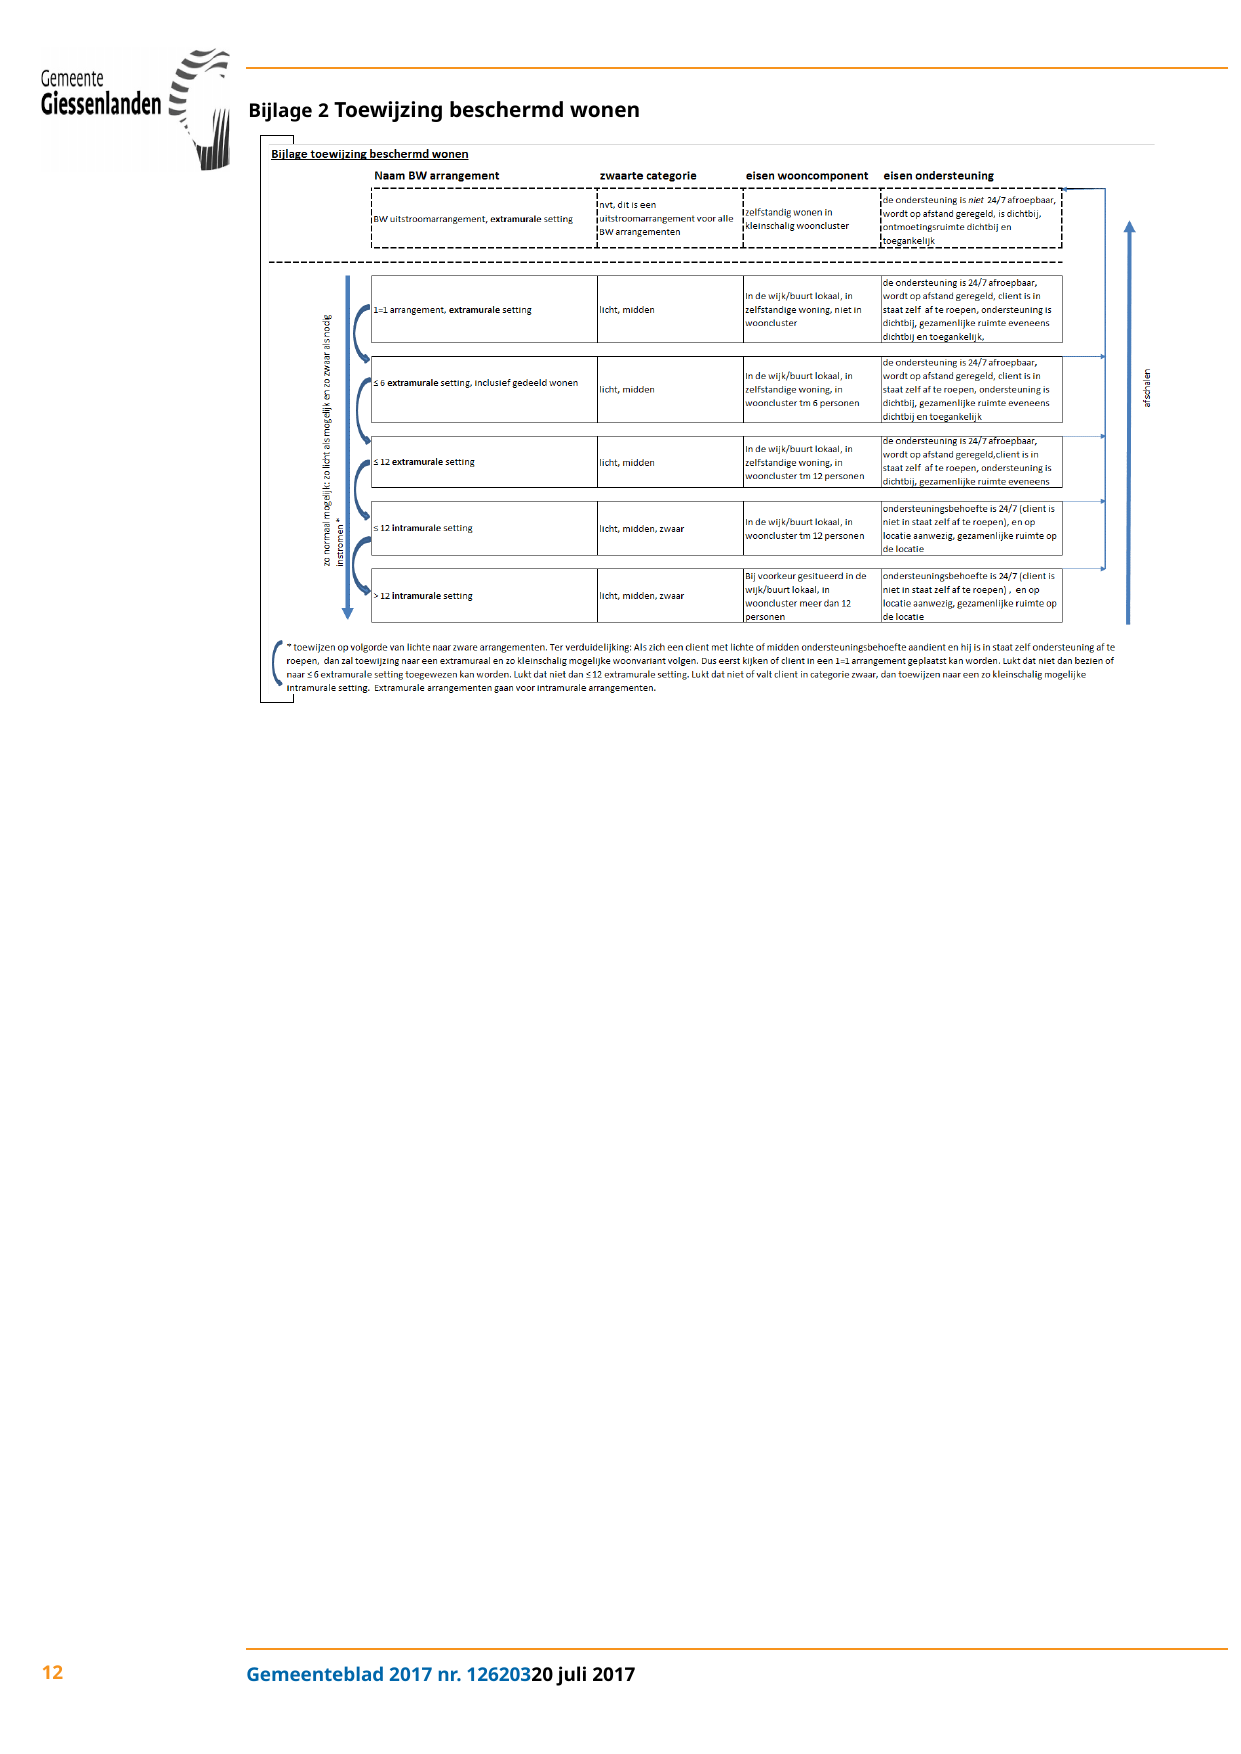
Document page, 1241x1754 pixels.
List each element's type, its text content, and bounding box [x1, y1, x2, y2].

picture [268, 144, 1155, 694]
picture [41, 47, 231, 172]
text Bijlage 2 Toewijzing beschermd wonen [248, 95, 1152, 123]
